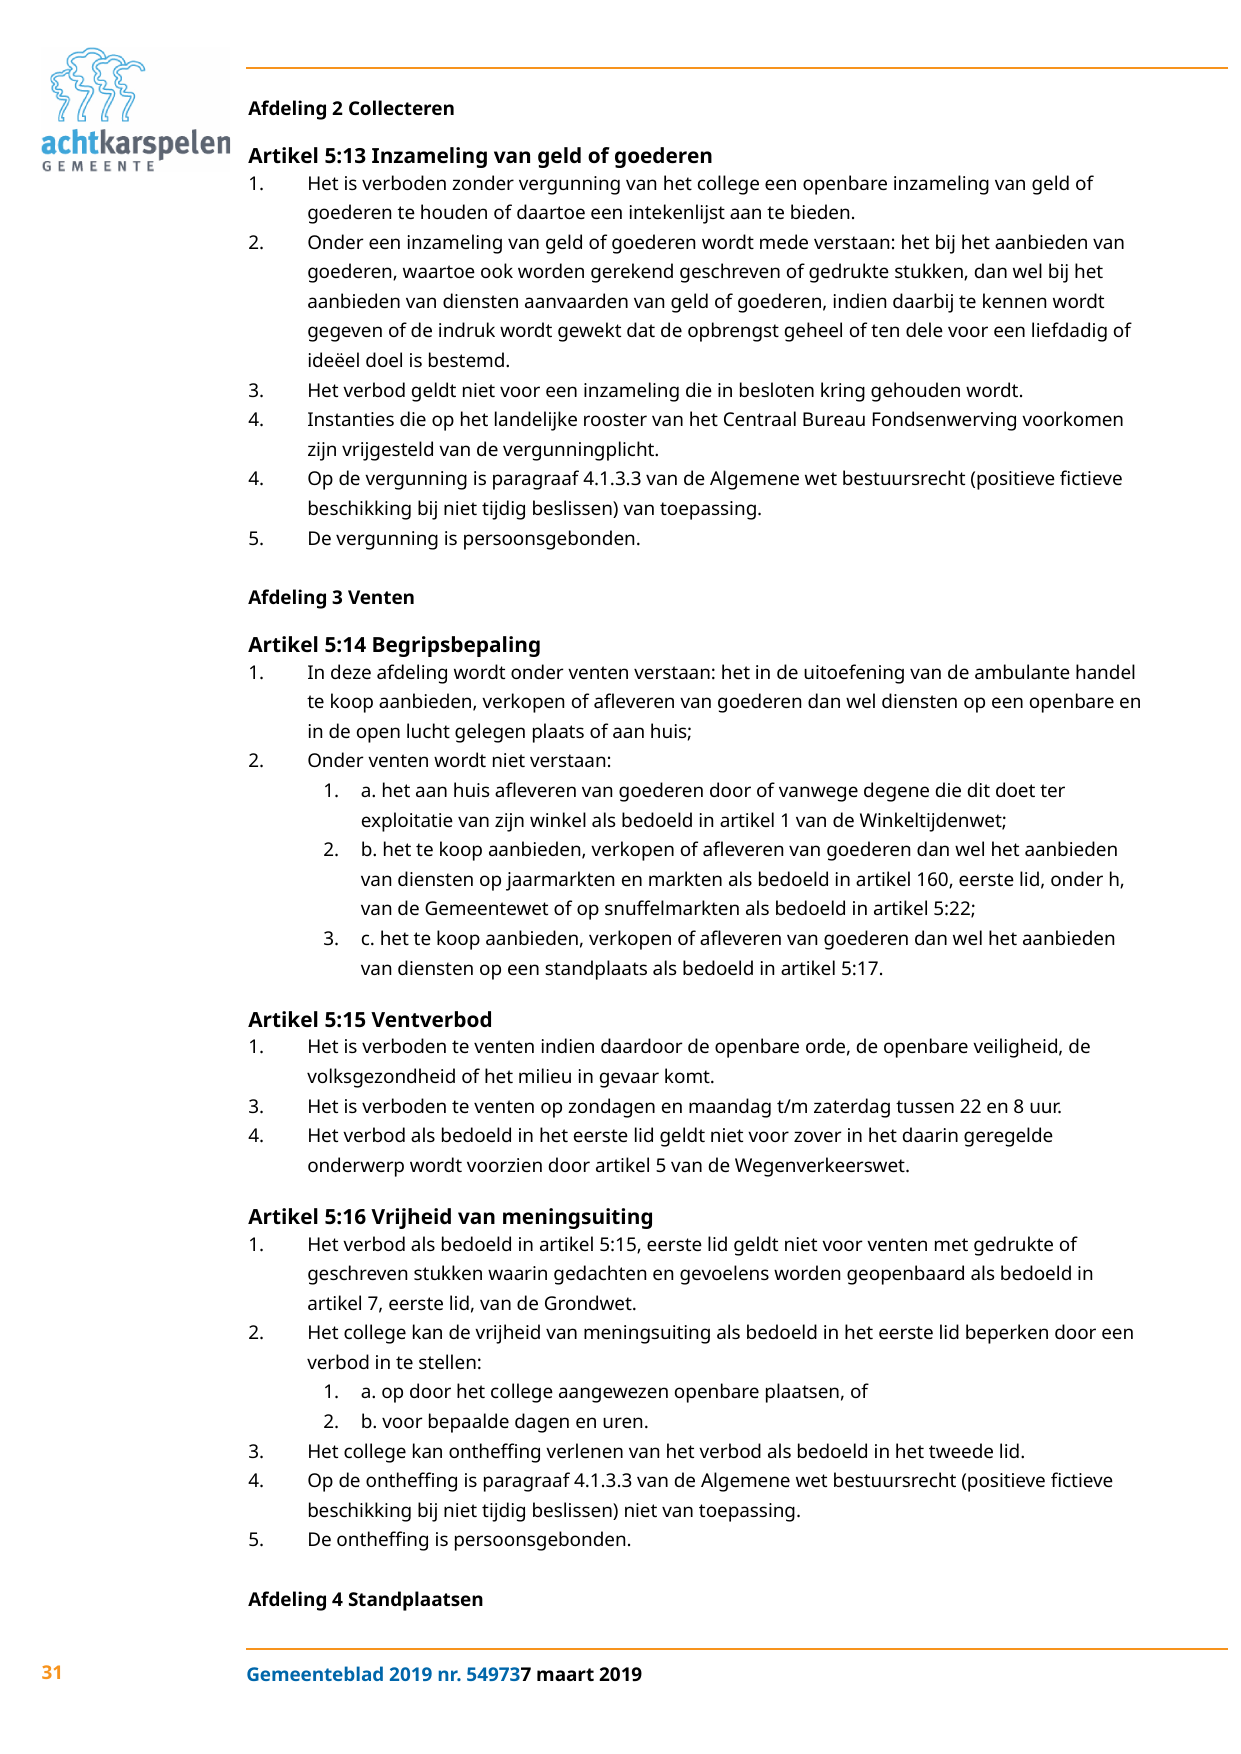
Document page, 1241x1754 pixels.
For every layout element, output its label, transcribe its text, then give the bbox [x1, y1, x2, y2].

list a. op door het college aangewezen openbare plaatsen, of [323, 1379, 1152, 1404]
text Afdeling 2 Collecteren [248, 95, 1152, 121]
text Artikel 5:16 Vrijheid van meningsuiting [248, 1202, 1152, 1231]
list Het verbod als bedoeld in artikel 5:15, eerste lid geldt niet voor venten met gedrukte of geschreven stukken waarin gedachten en gevoelens worden geopenbaard als bedoeld in artikel 7, eerste lid, van de Grondwet. [248, 1231, 1152, 1316]
list Het college kan ontheffing verlenen van het verbod als bedoeld in het tweede lid. [248, 1438, 1152, 1464]
list In deze afdeling wordt onder venten verstaan: het in de uitoefening van de ambulante handel te koop aanbieden, verkopen of afleveren van goederen dan wel diensten op een openbare en in de open lucht gelegen plaats of aan huis; [248, 659, 1152, 744]
text Afdeling 4 Standplaatsen [248, 1586, 1152, 1612]
list Het college kan de vrijheid van meningsuiting als bedoeld in het eerste lid beperken door een verbod in te stellen: [248, 1319, 1152, 1375]
list Instanties die op het landelijke rooster van het Centraal Bureau Fondsenwerving voorkomen zijn vrijgesteld van de vergunningplicht. [248, 406, 1152, 462]
picture [41, 47, 231, 172]
text Afdeling 3 Venten [248, 584, 1152, 610]
list a. het aan huis afleveren van goederen door of vanwege degene die dit doet ter exploitatie van zijn winkel als bedoeld in artikel 1 van de Winkeltijdenwet; [323, 777, 1152, 833]
list Het verbod geldt niet voor een inzameling die in besloten kring gehouden wordt. [248, 377, 1152, 403]
list Op de ontheffing is paragraaf 4.1.3.3 van de Algemene wet bestuursrecht (positieve fictieve beschikking bij niet tijdig beslissen) niet van toepassing. [248, 1467, 1152, 1523]
list Onder venten wordt niet verstaan: [248, 748, 1152, 773]
list Het is verboden te venten indien daardoor de openbare orde, de openbare veiligheid, de volksgezondheid of het milieu in gevaar komt. [248, 1034, 1152, 1089]
list Het is verboden te venten op zondagen en maandag t/m zaterdag tussen 22 en 8 uur. [248, 1093, 1152, 1118]
text Artikel 5:14 Begripsbepaling [248, 631, 1152, 659]
text Artikel 5:13 Inzameling van geld of goederen [248, 141, 1152, 170]
list Het verbod als bedoeld in het eerste lid geldt niet voor zover in het daarin geregelde onderwerp wordt voorzien door artikel 5 van de Wegenverkeerswet. [248, 1122, 1152, 1178]
list Op de vergunning is paragraaf 4.1.3.3 van de Algemene wet bestuursrecht (positieve fictieve beschikking bij niet tijdig beslissen) van toepassing. [248, 466, 1152, 521]
text Artikel 5:15 Ventverbod [248, 1005, 1152, 1034]
list Onder een inzameling van geld of goederen wordt mede verstaan: het bij het aanbieden van goederen, waartoe ook worden gerekend geschreven of gedrukte stukken, dan wel bij het aanbieden van diensten aanvaarden van geld of goederen, indien daarbij te kennen wordt gegeven of de indruk wordt gewekt dat de opbrengst geheel of ten dele voor een liefdadig of ideëel doel is bestemd. [248, 229, 1152, 373]
list c. het te koop aanbieden, verkopen of afleveren van goederen dan wel het aanbieden van diensten op een standplaats als bedoeld in artikel 5:17. [323, 925, 1152, 981]
list De vergunning is persoonsgebonden. [248, 525, 1152, 551]
list b. voor bepaalde dagen en uren. [323, 1408, 1152, 1434]
list De ontheffing is persoonsgebonden. [248, 1527, 1152, 1552]
list Het is verboden zonder vergunning van het college een openbare inzameling van geld of goederen te houden of daartoe een intekenlijst aan te bieden. [248, 170, 1152, 225]
list b. het te koop aanbieden, verkopen of afleveren van goederen dan wel het aanbieden van diensten op jaarmarkten en markten als bedoeld in artikel 160, eerste lid, onder h, van de Gemeentewet of op snuffelmarkten als bedoeld in artikel 5:22; [323, 836, 1152, 921]
